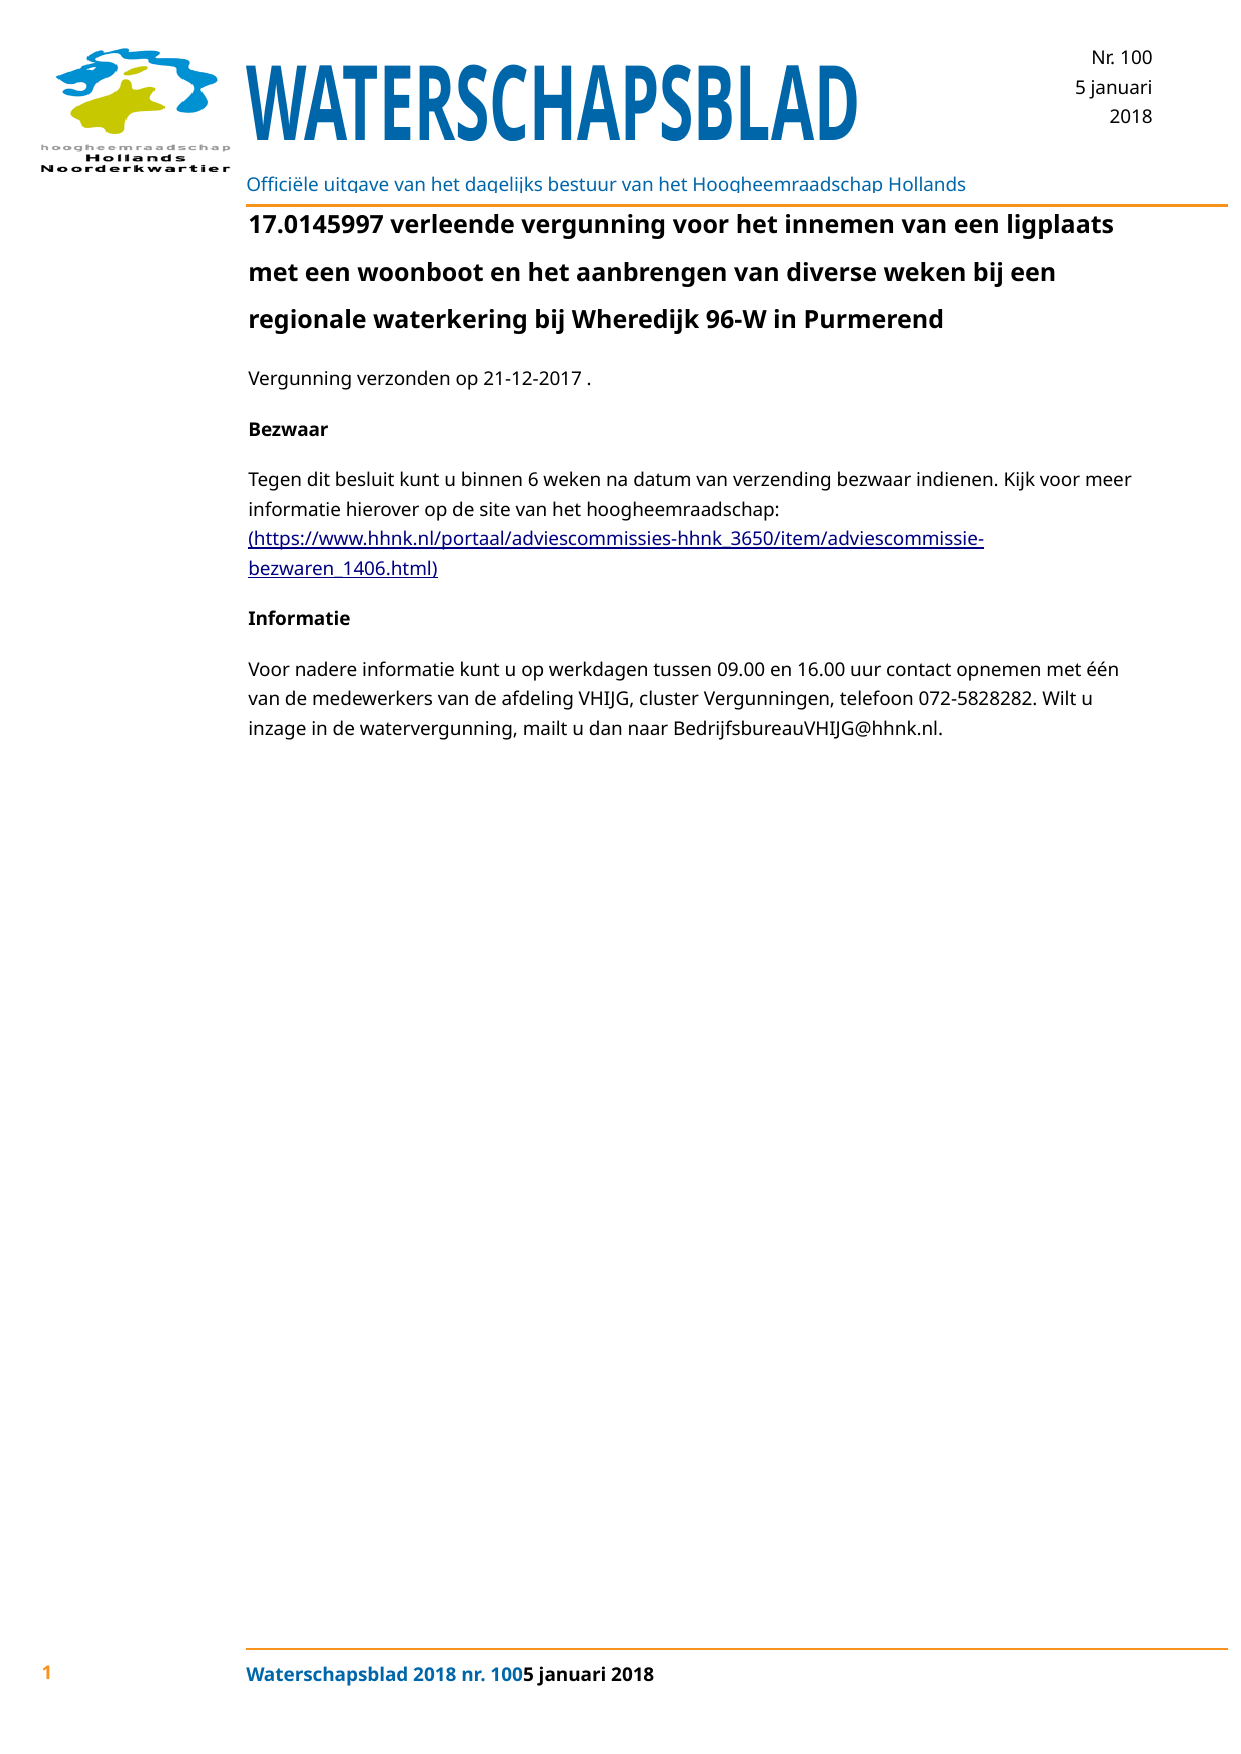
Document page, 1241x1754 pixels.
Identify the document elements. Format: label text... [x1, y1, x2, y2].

text 17.0145997 verleende vergunning voor het innemen van een ligplaats met een woonboot en het aanbrengen van diverse weken bij een regionale waterkering bij Wheredijk 96-W in Purmerend [248, 207, 1152, 336]
text Tegen dit besluit kunt u binnen 6 weken na datum van verzending bezwaar indienen. Kijk voor meer informatie hierover op de site van het hoogheemraadschap: (https://www.hhnk.nl/portaal/adviescommissies-hhnk_3650/item/adviescommissie-bezwaren_1406.html) [248, 466, 1152, 581]
text Bezwaar [248, 416, 1152, 442]
text Vergunning verzonden op 21-12-2017 . [248, 366, 1152, 391]
text Voor nadere informatie kunt u op werkdagen tussen 09.00 en 16.00 uur contact opnemen met één van de medewerkers van de afdeling VHIJG, cluster Vergunningen, telefoon 072-5828282. Wilt u inzage in de watervergunning, mailt u dan naar BedrijfsbureauVHIJG@hhnk.nl. [248, 656, 1152, 741]
picture [41, 47, 231, 172]
text Informatie [248, 606, 1152, 631]
